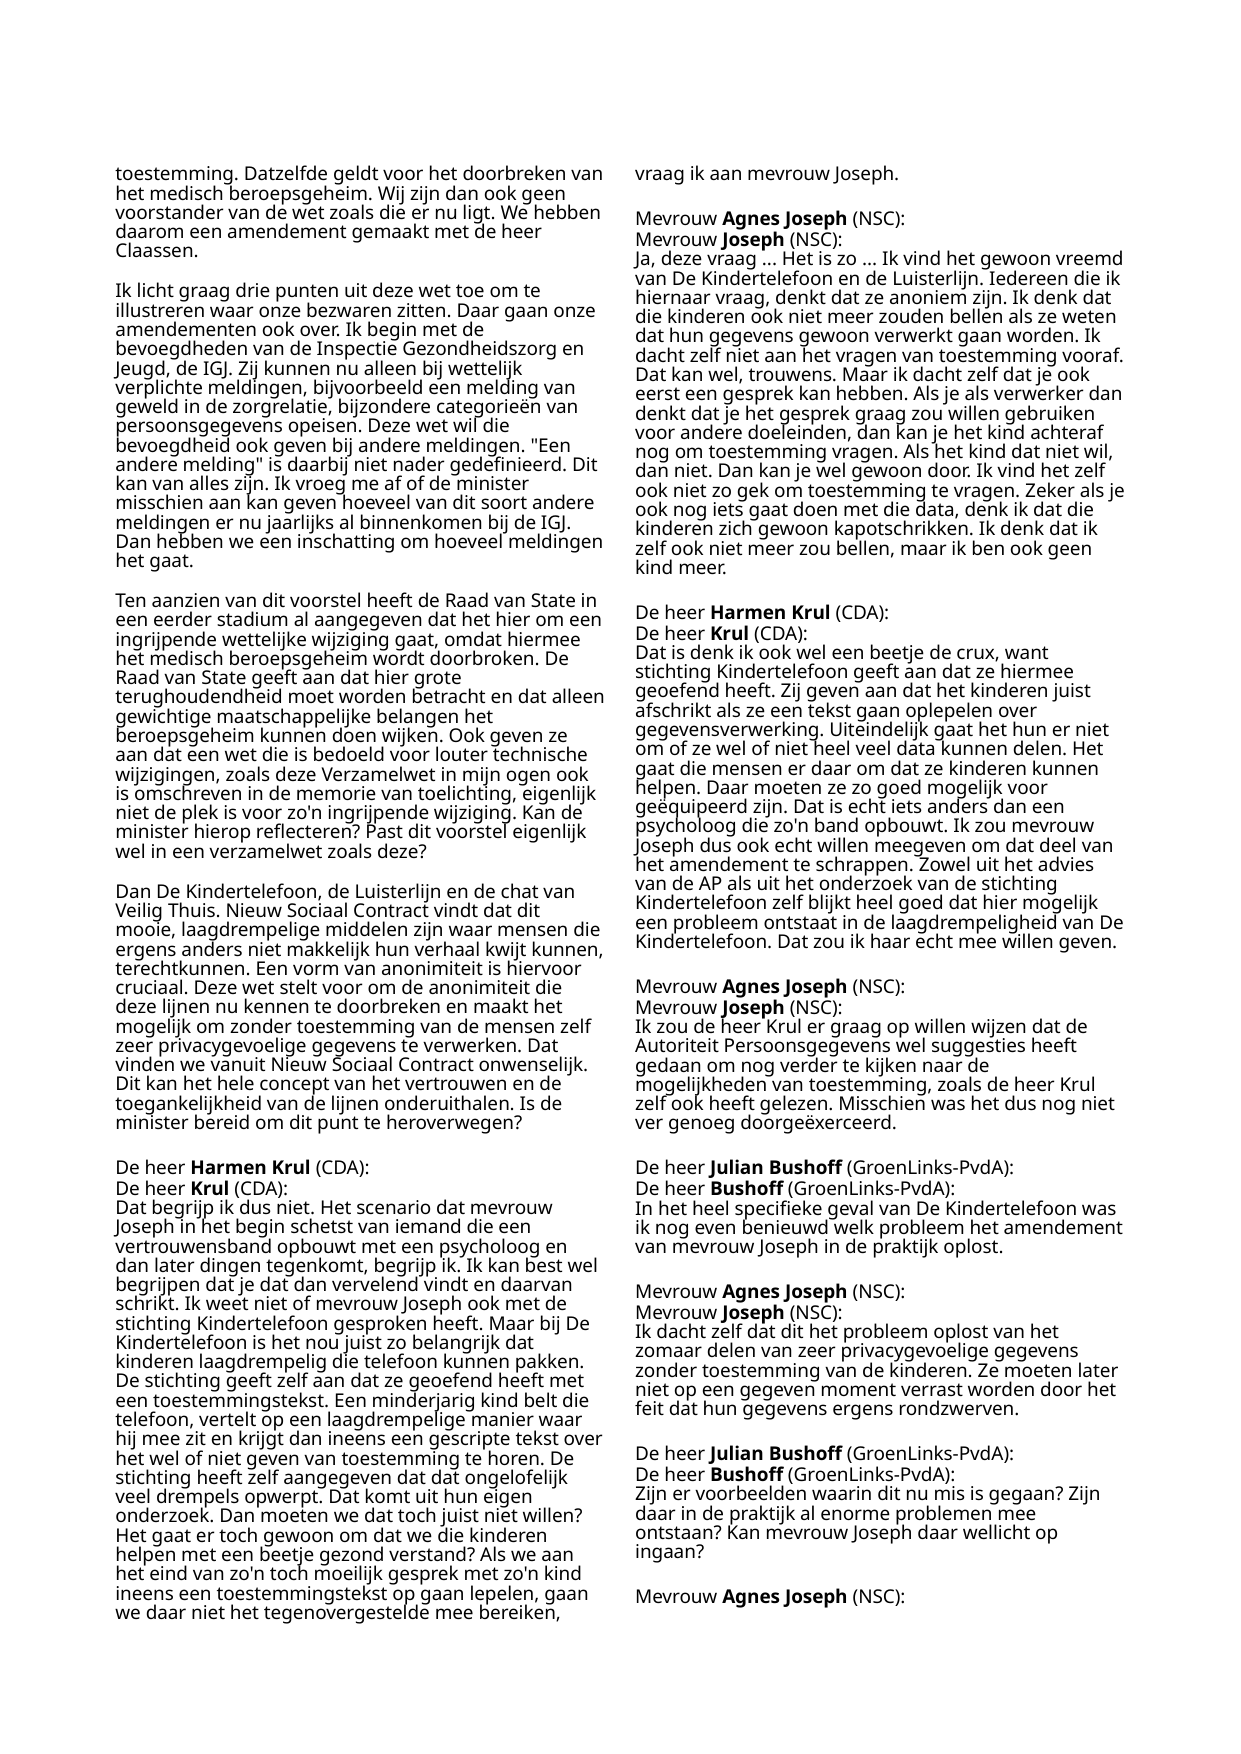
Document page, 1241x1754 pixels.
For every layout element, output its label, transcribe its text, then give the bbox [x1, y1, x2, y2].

text De heer Harmen Krul (CDA): [115, 1154, 605, 1180]
text Mevrouw Agnes Joseph (NSC): [635, 205, 1125, 231]
text De heer Julian Bushoff (GroenLinks-PvdA): [635, 1440, 1125, 1466]
text toestemming. Datzelfde geldt voor het doorbreken van het medisch beroepsgeheim. Wij zijn dan ook geen voorstander van de wet zoals die er nu ligt. We hebben daarom een amendement gemaakt met de heer Claassen. [115, 165, 605, 262]
text De heer Harmen Krul (CDA): [635, 599, 1125, 624]
text De heer Bushoff (GroenLinks-PvdA): [635, 1466, 1125, 1485]
text Ik zou de heer Krul er graag op willen wijzen dat de Autoriteit Persoonsgegevens wel suggesties heeft gedaan om nog verder te kijken naar de mogelijkheden van toestemming, zoals de heer Krul zelf ook heeft gelezen. Misschien was het dus nog niet ver genoeg doorgeëxerceerd. [635, 1018, 1125, 1134]
text Mevrouw Agnes Joseph (NSC): [635, 973, 1125, 999]
text Mevrouw Joseph (NSC): [635, 999, 1125, 1018]
text Dat is denk ik ook wel een beetje de crux, want stichting Kindertelefoon geeft aan dat ze hiermee geoefend heeft. Zij geven aan dat het kinderen juist afschrikt als ze een tekst gaan oplepelen over gegevensverwerking. Uiteindelijk gaat het hun er niet om of ze wel of niet heel veel data kunnen delen. Het gaat die mensen er daar om dat ze kinderen kunnen helpen. Daar moeten ze zo goed mogelijk voor geëquipeerd zijn. Dat is echt iets anders dan een psycholoog die zo'n band opbouwt. Ik zou mevrouw Joseph dus ook echt willen meegeven om dat deel van het amendement te schrappen. Zowel uit het advies van de AP als uit het onderzoek van de stichting Kindertelefoon zelf blijkt heel goed dat hier mogelijk een probleem ontstaat in de laagdrempeligheid van De Kindertelefoon. Dat zou ik haar echt mee willen geven. [635, 644, 1125, 952]
text vraag ik aan mevrouw Joseph. [635, 165, 1125, 184]
text De heer Bushoff (GroenLinks-PvdA): [635, 1180, 1125, 1199]
text Mevrouw Joseph (NSC): [635, 1304, 1125, 1323]
text Mevrouw Agnes Joseph (NSC): [635, 1583, 1125, 1609]
text Ik licht graag drie punten uit deze wet toe om te illustreren waar onze bezwaren zitten. Daar gaan onze amendementen ook over. Ik begin met de bevoegdheden van de Inspectie Gezondheidszorg en Jeugd, de IGJ. Zij kunnen nu alleen bij wettelijk verplichte meldingen, bijvoorbeeld een melding van geweld in de zorgrelatie, bijzondere categorieën van persoonsgegevens opeisen. Deze wet wil die bevoegdheid ook geven bij andere meldingen. "Een andere melding" is daarbij niet nader gedefinieerd. Dit kan van alles zijn. Ik vroeg me af of de minister misschien aan kan geven hoeveel van dit soort andere meldingen er nu jaarlijks al binnenkomen bij de IGJ. Dan hebben we een inschatting om hoeveel meldingen het gaat. [115, 282, 605, 571]
text De heer Krul (CDA): [115, 1180, 605, 1199]
text De heer Julian Bushoff (GroenLinks-PvdA): [635, 1154, 1125, 1180]
text De heer Krul (CDA): [635, 624, 1125, 644]
text Dan De Kindertelefoon, de Luisterlijn en de chat van Veilig Thuis. Nieuw Sociaal Contract vindt dat dit mooie, laagdrempelige middelen zijn waar mensen die ergens anders niet makkelijk hun verhaal kwijt kunnen, terechtkunnen. Een vorm van anonimiteit is hiervoor cruciaal. Deze wet stelt voor om de anonimiteit die deze lijnen nu kennen te doorbreken en maakt het mogelijk om zonder toestemming van de mensen zelf zeer privacygevoelige gegevens te verwerken. Dat vinden we vanuit Nieuw Sociaal Contract onwenselijk. Dit kan het hele concept van het vertrouwen en de toegankelijkheid van de lijnen onderuithalen. Is de minister bereid om dit punt te heroverwegen? [115, 883, 605, 1133]
text Zijn er voorbeelden waarin dit nu mis is gegaan? Zijn daar in de praktijk al enorme problemen mee ontstaan? Kan mevrouw Joseph daar wellicht op ingaan? [635, 1485, 1125, 1562]
text Mevrouw Agnes Joseph (NSC): [635, 1278, 1125, 1304]
text Ik dacht zelf dat dit het probleem oplost van het zomaar delen van zeer privacygevoelige gegevens zonder toestemming van de kinderen. Ze moeten later niet op een gegeven moment verrast worden door het feit dat hun gegevens ergens rondzwerven. [635, 1323, 1125, 1419]
text Ten aanzien van dit voorstel heeft de Raad van State in een eerder stadium al aangegeven dat het hier om een ingrijpende wettelijke wijziging gaat, omdat hiermee het medisch beroepsgeheim wordt doorbroken. De Raad van State geeft aan dat hier grote terughoudendheid moet worden betracht en dat alleen gewichtige maatschappelijke belangen het beroepsgeheim kunnen doen wijken. Ook geven ze aan dat een wet die is bedoeld voor louter technische wijzigingen, zoals deze Verzamelwet in mijn ogen ook is omschreven in de memorie van toelichting, eigenlijk niet de plek is voor zo'n ingrijpende wijziging. Kan de minister hierop reflecteren? Past dit voorstel eigenlijk wel in een verzamelwet zoals deze? [115, 592, 605, 862]
text Ja, deze vraag ... Het is zo ... Ik vind het gewoon vreemd van De Kindertelefoon en de Luisterlijn. Iedereen die ik hiernaar vraag, denkt dat ze anoniem zijn. Ik denk dat die kinderen ook niet meer zouden bellen als ze weten dat hun gegevens gewoon verwerkt gaan worden. Ik dacht zelf niet aan het vragen van toestemming vooraf. Dat kan wel, trouwens. Maar ik dacht zelf dat je ook eerst een gesprek kan hebben. Als je als verwerker dan denkt dat je het gesprek graag zou willen gebruiken voor andere doeleinden, dan kan je het kind achteraf nog om toestemming vragen. Als het kind dat niet wil, dan niet. Dan kan je wel gewoon door. Ik vind het zelf ook niet zo gek om toestemming te vragen. Zeker als je ook nog iets gaat doen met die data, denk ik dat die kinderen zich gewoon kapotschrikken. Ik denk dat ik zelf ook niet meer zou bellen, maar ik ben ook geen kind meer. [635, 250, 1125, 578]
text Mevrouw Joseph (NSC): [635, 231, 1125, 250]
text In het heel specifieke geval van De Kindertelefoon was ik nog even benieuwd welk probleem het amendement van mevrouw Joseph in de praktijk oplost. [635, 1199, 1125, 1257]
text Dat begrijp ik dus niet. Het scenario dat mevrouw Joseph in het begin schetst van iemand die een vertrouwensband opbouwt met een psycholoog en dan later dingen tegenkomt, begrijp ik. Ik kan best wel begrijpen dat je dat dan vervelend vindt en daarvan schrikt. Ik weet niet of mevrouw Joseph ook met de stichting Kindertelefoon gesproken heeft. Maar bij De Kindertelefoon is het nou juist zo belangrijk dat kinderen laagdrempelig die telefoon kunnen pakken. De stichting geeft zelf aan dat ze geoefend heeft met een toestemmingstekst. Een minderjarig kind belt die telefoon, vertelt op een laagdrempelige manier waar hij mee zit en krijgt dan ineens een gescripte tekst over het wel of niet geven van toestemming te horen. De stichting heeft zelf aangegeven dat dat ongelofelijk veel drempels opwerpt. Dat komt uit hun eigen onderzoek. Dan moeten we dat toch juist niet willen? Het gaat er toch gewoon om dat we die kinderen helpen met een beetje gezond verstand? Als we aan het eind van zo'n toch moeilijk gesprek met zo'n kind ineens een toestemmingstekst op gaan lepelen, gaan we daar niet het tegenovergestelde mee bereiken, [115, 1199, 605, 1623]
